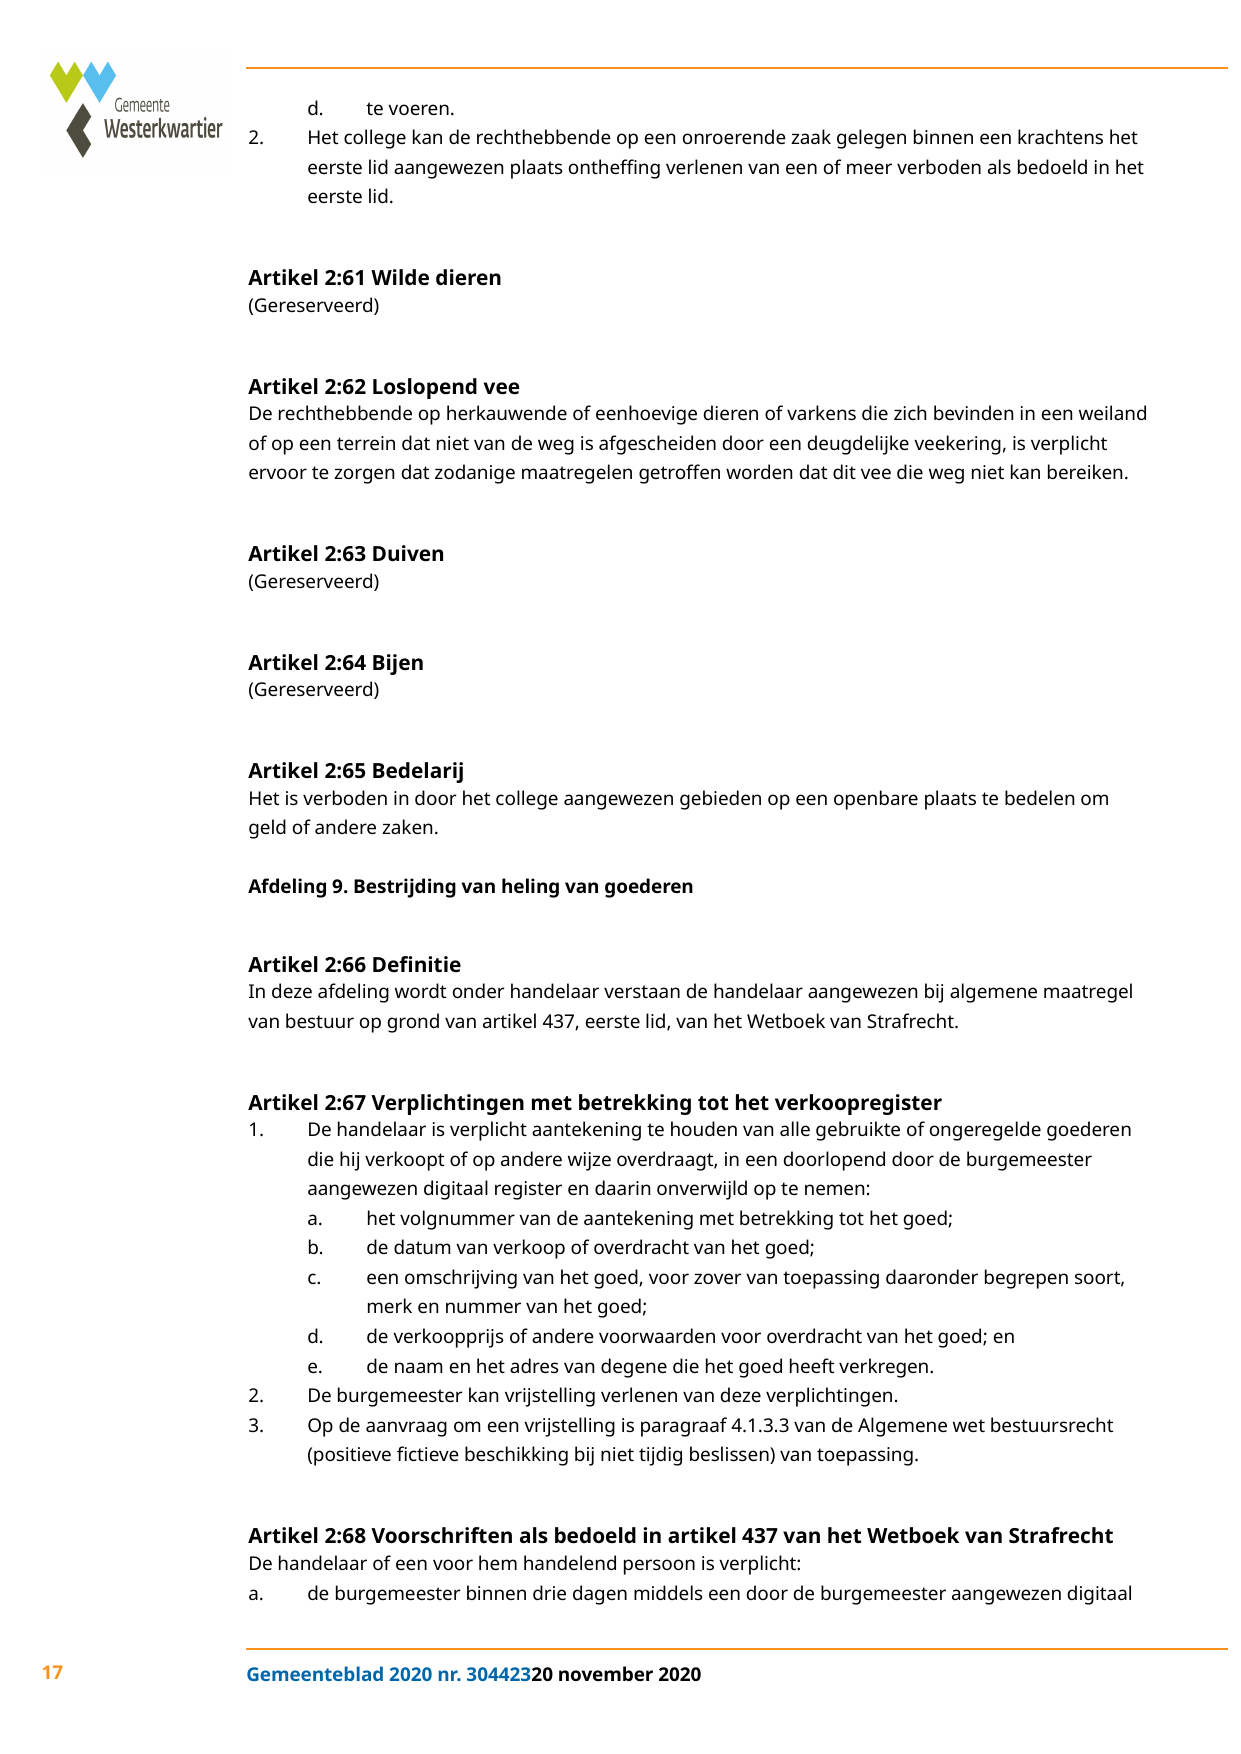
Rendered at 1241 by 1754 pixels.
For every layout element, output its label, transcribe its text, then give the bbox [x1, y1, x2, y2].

picture [41, 47, 231, 172]
text Afdeling 9. Bestrijding van heling van goederen [248, 874, 1152, 899]
text Artikel 2:64 Bijen [248, 648, 1152, 676]
text Artikel 2:67 Verplichtingen met betrekking tot het verkoopregister [248, 1088, 1152, 1116]
text In deze afdeling wordt onder handelaar verstaan de handelaar aangewezen bij algemene maatregel van bestuur op grond van artikel 437, eerste lid, van het Wetboek van Strafrecht. [248, 978, 1152, 1033]
list de naam en het adres van degene die het goed heeft verkregen. [307, 1353, 1152, 1379]
list Op de aanvraag om een vrijstelling is paragraaf 4.1.3.3 van de Algemene wet bestuursrecht (positieve fictieve beschikking bij niet tijdig beslissen) van toepassing. [248, 1412, 1152, 1467]
text Artikel 2:63 Duiven [248, 539, 1152, 568]
list te voeren. [307, 95, 1152, 121]
text Artikel 2:68 Voorschriften als bedoeld in artikel 437 van het Wetboek van Strafrecht [248, 1522, 1152, 1550]
list de datum van verkoop of overdracht van het goed; [307, 1234, 1152, 1260]
text (Gereserveerd) [248, 568, 1152, 594]
text (Gereserveerd) [248, 676, 1152, 702]
list de burgemeester binnen drie dagen middels een door de burgemeester aangewezen digitaal [248, 1580, 1152, 1605]
list de verkoopprijs of andere voorwaarden voor overdracht van het goed; en [307, 1323, 1152, 1349]
text Het is verboden in door het college aangewezen gebieden op een openbare plaats te bedelen om geld of andere zaken. [248, 785, 1152, 840]
list De burgemeester kan vrijstelling verlenen van deze verplichtingen. [248, 1382, 1152, 1408]
list het volgnummer van de aantekening met betrekking tot het goed; [307, 1205, 1152, 1231]
text De rechthebbende op herkauwende of eenhoevige dieren of varkens die zich bevinden in een weiland of op een terrein dat niet van de weg is afgescheiden door een deugdelijke veekering, is verplicht ervoor te zorgen dat zodanige maatregelen getroffen worden dat dit vee die weg niet kan bereiken. [248, 400, 1152, 485]
text Artikel 2:62 Loslopend vee [248, 372, 1152, 400]
text Artikel 2:66 Definitie [248, 950, 1152, 978]
list De handelaar is verplicht aantekening te houden van alle gebruikte of ongeregelde goederen die hij verkoopt of op andere wijze overdraagt, in een doorlopend door de burgemeester aangewezen digitaal register en daarin onverwijld op te nemen: [248, 1116, 1152, 1201]
list Het college kan de rechthebbende op een onroerende zaak gelegen binnen een krachtens het eerste lid aangewezen plaats ontheffing verlenen van een of meer verboden als bedoeld in het eerste lid. [248, 124, 1152, 209]
text Artikel 2:65 Bedelarij [248, 756, 1152, 785]
text Artikel 2:61 Wilde dieren [248, 263, 1152, 292]
text De handelaar of een voor hem handelend persoon is verplicht: [248, 1550, 1152, 1576]
text (Gereserveerd) [248, 292, 1152, 318]
list een omschrijving van het goed, voor zover van toepassing daaronder begrepen soort, merk en nummer van het goed; [307, 1264, 1152, 1319]
